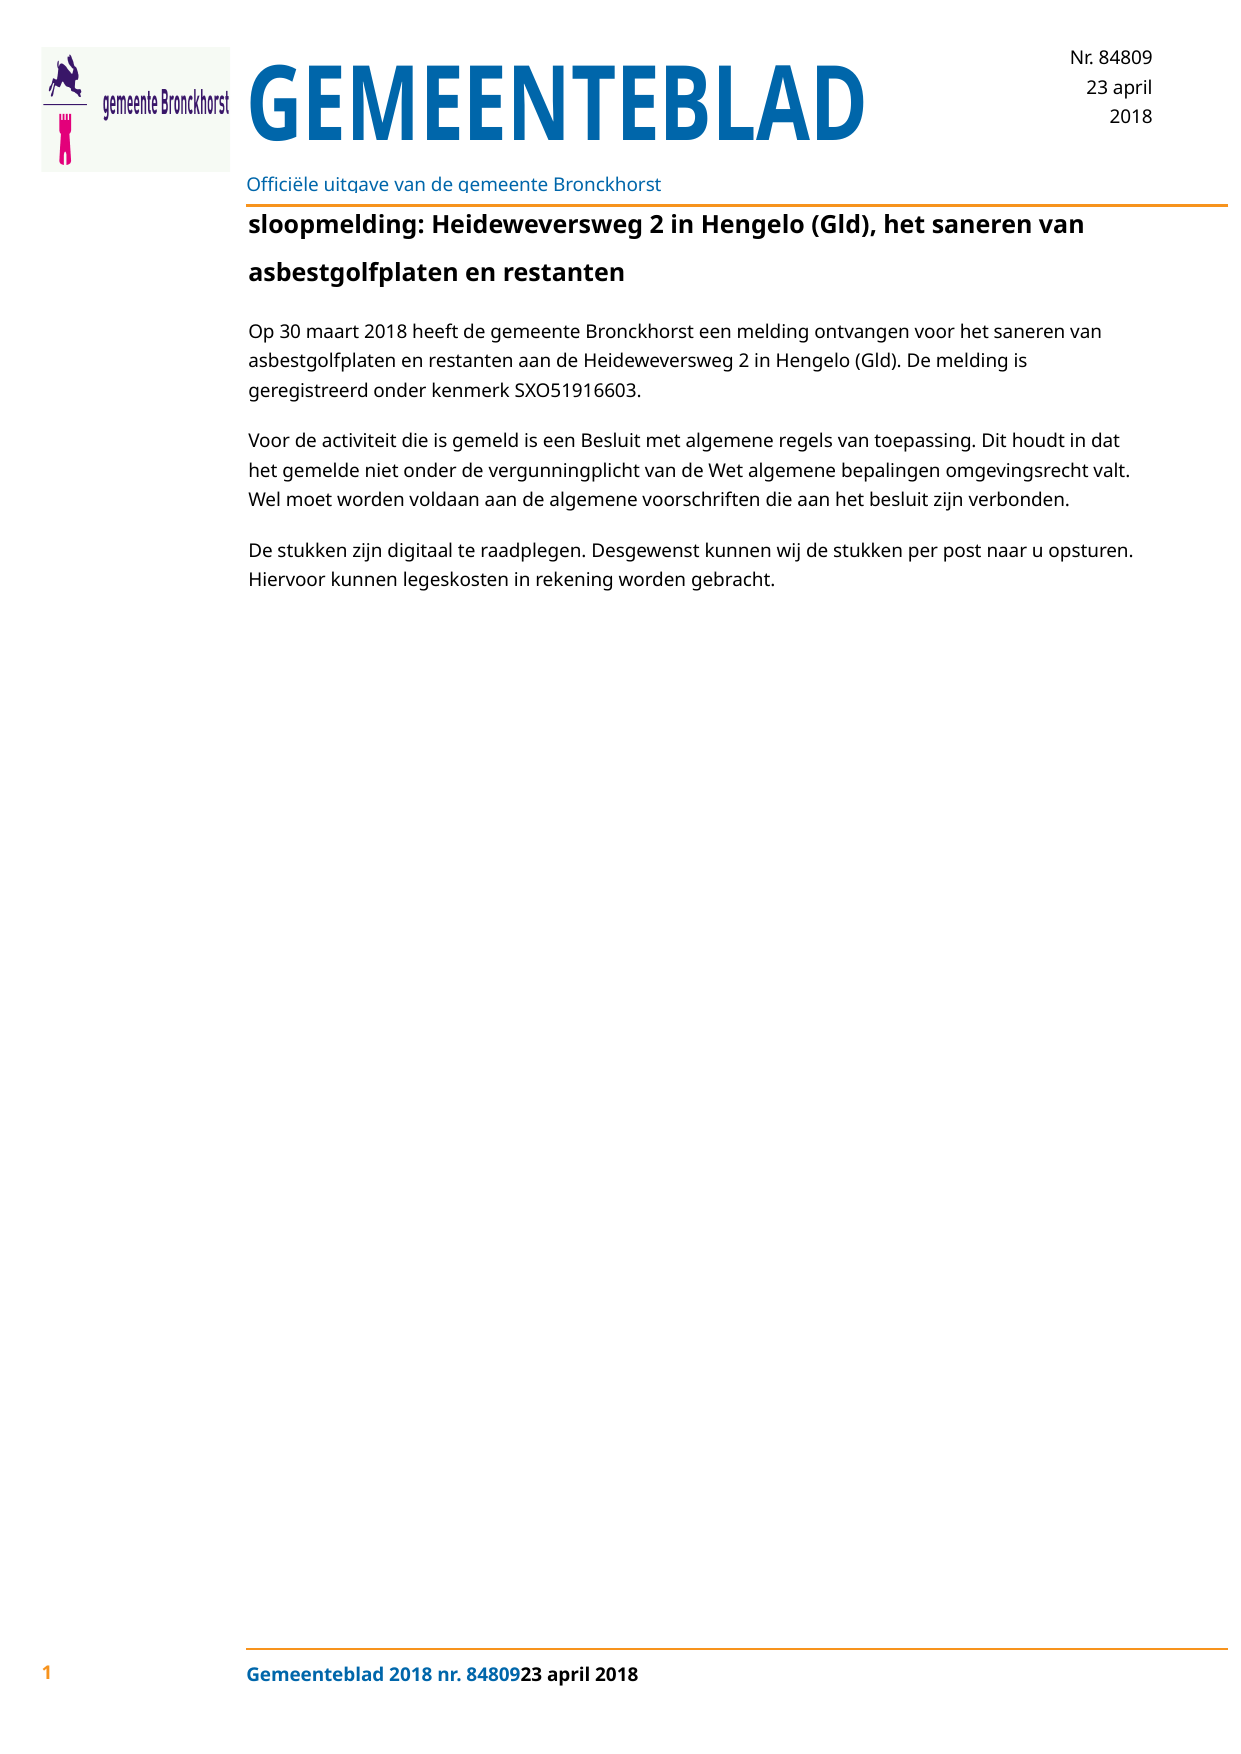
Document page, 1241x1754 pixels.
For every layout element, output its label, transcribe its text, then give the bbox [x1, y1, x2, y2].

text De stukken zijn digitaal te raadplegen. Desgewenst kunnen wij de stukken per post naar u opsturen. Hiervoor kunnen legeskosten in rekening worden gebracht. [248, 537, 1152, 592]
text sloopmelding: Heideweversweg 2 in Hengelo (Gld), het saneren van asbestgolfplaten en restanten [248, 207, 1152, 288]
text Op 30 maart 2018 heeft de gemeente Bronckhorst een melding ontvangen voor het saneren van asbestgolfplaten en restanten aan de Heideweversweg 2 in Hengelo (Gld). De melding is geregistreerd onder kenmerk SXO51916603. [248, 318, 1152, 403]
text Voor de activiteit die is gemeld is een Besluit met algemene regels van toepassing. Dit houdt in dat het gemelde niet onder de vergunningplicht van de Wet algemene bepalingen omgevingsrecht valt. Wel moet worden voldaan aan de algemene voorschriften die aan het besluit zijn verbonden. [248, 427, 1152, 512]
picture [41, 47, 231, 172]
